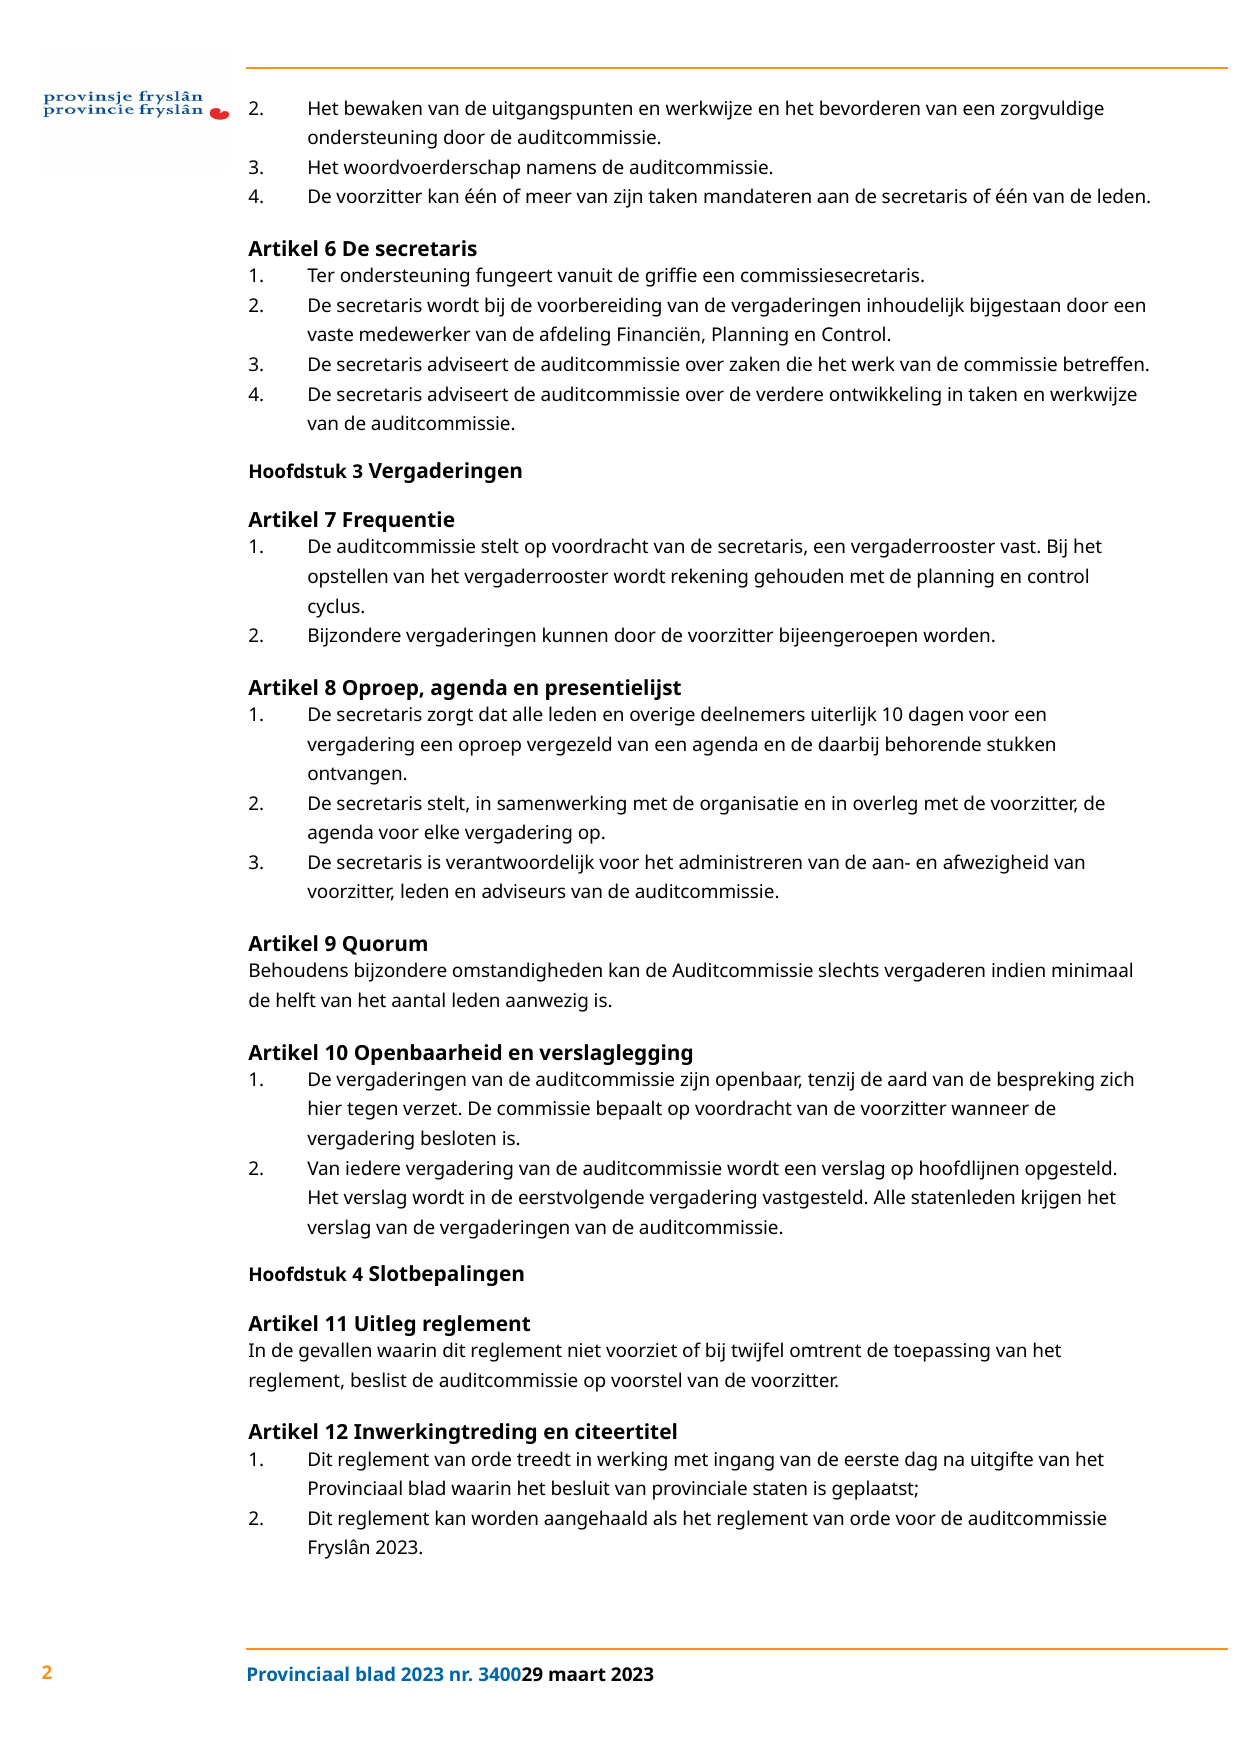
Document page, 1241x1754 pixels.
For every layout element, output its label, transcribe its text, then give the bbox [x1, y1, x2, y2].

text Artikel 7 Frequentie [248, 505, 1152, 534]
text Artikel 11 Uitleg reglement [248, 1309, 1152, 1337]
list De vergaderingen van de auditcommissie zijn openbaar, tenzij de aard van de bespreking zich hier tegen verzet. De commissie bepaalt op voordracht van de voorzitter wanneer de vergadering besloten is. [248, 1066, 1152, 1151]
list Dit reglement kan worden aangehaald als het reglement van orde voor de auditcommissie Fryslân 2023. [248, 1505, 1152, 1560]
picture [41, 47, 231, 172]
list Dit reglement van orde treedt in werking met ingang van de eerste dag na uitgifte van het Provinciaal blad waarin het besluit van provinciale staten is geplaatst; [248, 1446, 1152, 1501]
list De voorzitter kan één of meer van zijn taken mandateren aan de secretaris of één van de leden. [248, 183, 1152, 209]
text Artikel 9 Quorum [248, 929, 1152, 958]
list De auditcommissie stelt op voordracht van de secretaris, een vergaderrooster vast. Bij het opstellen van het vergaderrooster wordt rekening gehouden met de planning en control cyclus. [248, 534, 1152, 618]
list De secretaris stelt, in samenwerking met de organisatie en in overleg met de voorzitter, de agenda voor elke vergadering op. [248, 790, 1152, 845]
list De secretaris adviseert de auditcommissie over zaken die het werk van de commissie betreffen. [248, 351, 1152, 377]
text Artikel 8 Oproep, agenda en presentielijst [248, 673, 1152, 701]
text Artikel 10 Openbaarheid en verslaglegging [248, 1038, 1152, 1066]
list Van iedere vergadering van de auditcommissie wordt een verslag op hoofdlijnen opgesteld. Het verslag wordt in de eerstvolgende vergadering vastgesteld. Alle statenleden krijgen het verslag van de vergaderingen van de auditcommissie. [248, 1155, 1152, 1240]
text In de gevallen waarin dit reglement niet voorziet of bij twijfel omtrent de toepassing van het reglement, beslist de auditcommissie op voorstel van de voorzitter. [248, 1337, 1152, 1393]
text Hoofdstuk 3 Vergaderingen [248, 456, 1152, 484]
text Artikel 12 Inwerkingtreding en citeertitel [248, 1417, 1152, 1446]
list Bijzondere vergaderingen kunnen door de voorzitter bijeengeroepen worden. [248, 622, 1152, 648]
text Artikel 6 De secretaris [248, 234, 1152, 262]
list Ter ondersteuning fungeert vanuit de griffie een commissiesecretaris. [248, 262, 1152, 288]
list De secretaris zorgt dat alle leden en overige deelnemers uiterlijk 10 dagen voor een vergadering een oproep vergezeld van een agenda en de daarbij behorende stukken ontvangen. [248, 701, 1152, 786]
list De secretaris is verantwoordelijk voor het administreren van de aan- en afwezigheid van voorzitter, leden en adviseurs van de auditcommissie. [248, 849, 1152, 904]
list Het bewaken van de uitgangspunten en werkwijze en het bevorderen van een zorgvuldige ondersteuning door de auditcommissie. [248, 95, 1152, 150]
list De secretaris adviseert de auditcommissie over de verdere ontwikkeling in taken en werkwijze van de auditcommissie. [248, 381, 1152, 436]
text Hoofdstuk 4 Slotbepalingen [248, 1259, 1152, 1288]
list De secretaris wordt bij de voorbereiding van de vergaderingen inhoudelijk bijgestaan door een vaste medewerker van de afdeling Financiën, Planning en Control. [248, 292, 1152, 347]
list Het woordvoerderschap namens de auditcommissie. [248, 154, 1152, 180]
text Behoudens bijzondere omstandigheden kan de Auditcommissie slechts vergaderen indien minimaal de helft van het aantal leden aanwezig is. [248, 958, 1152, 1013]
